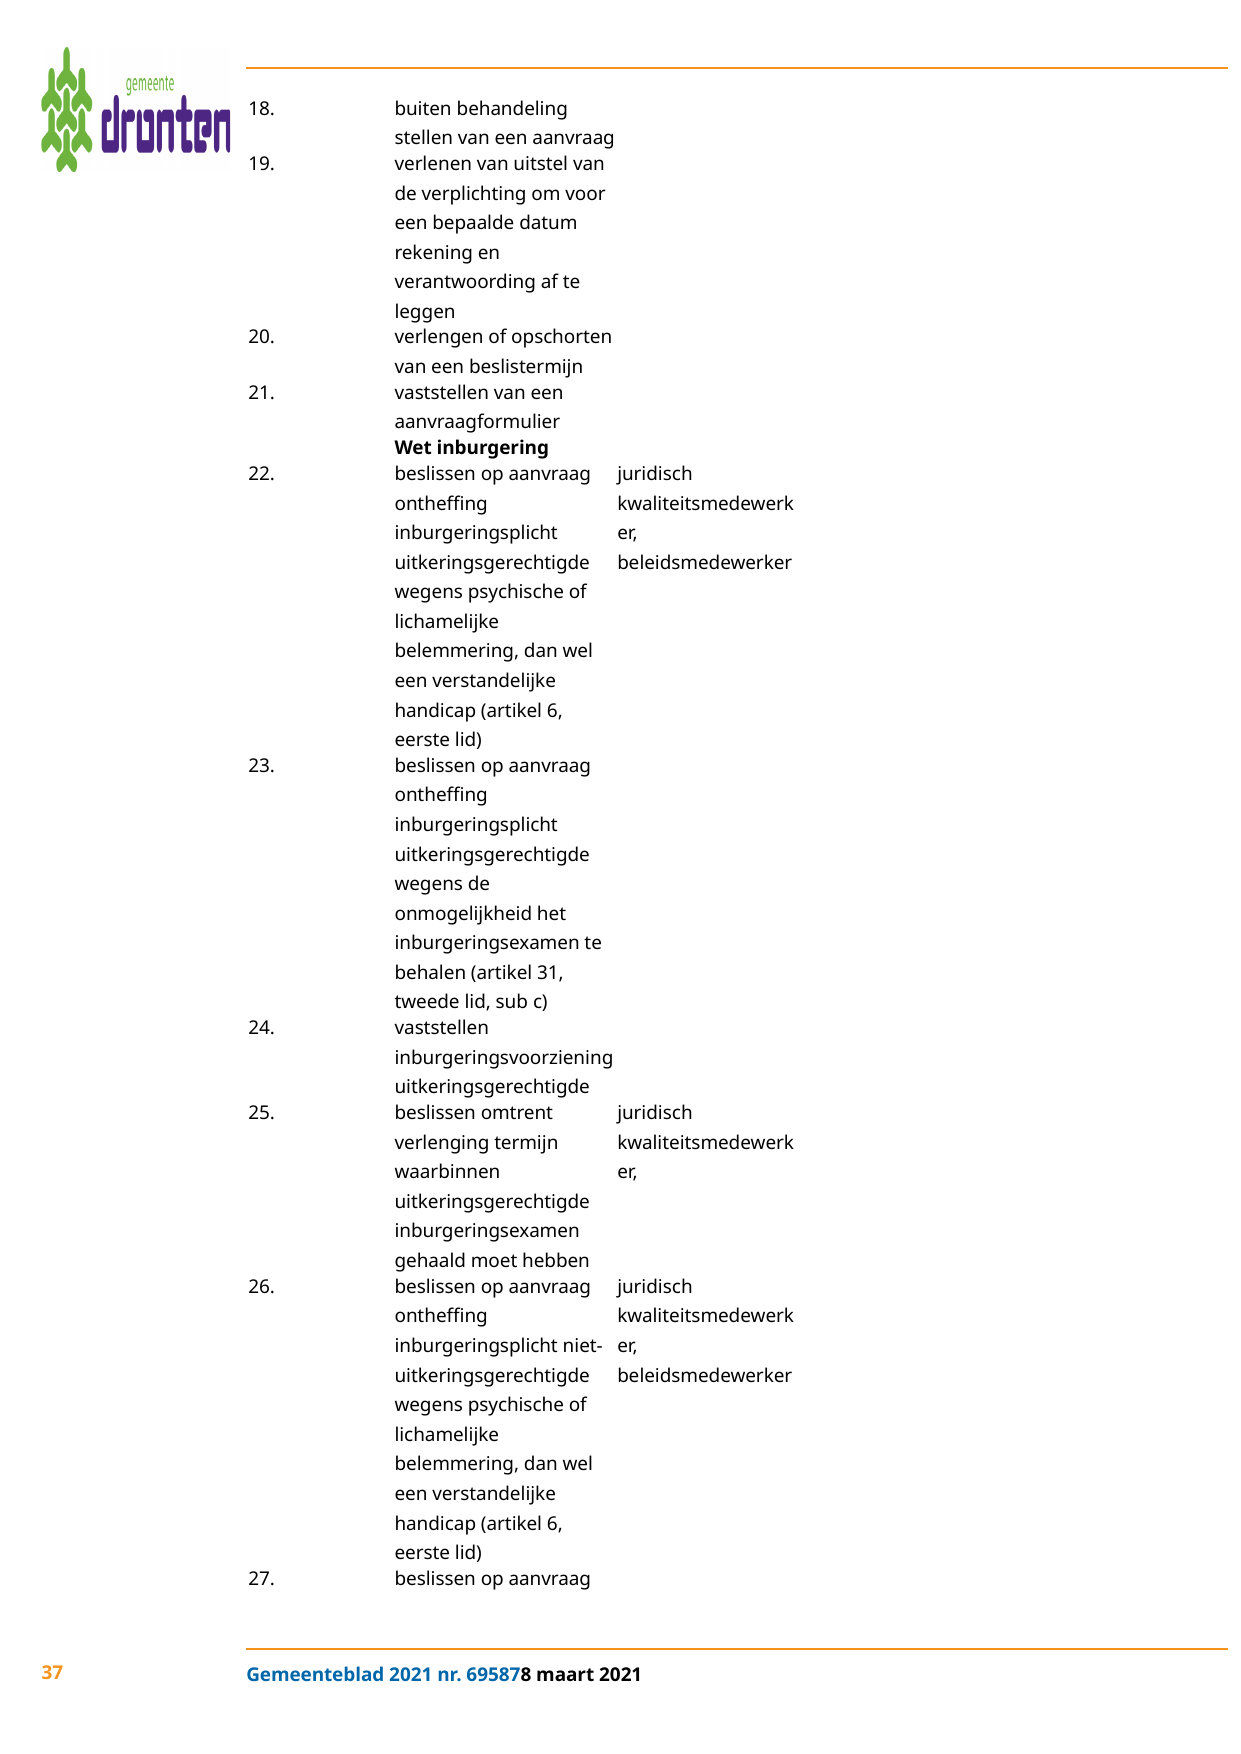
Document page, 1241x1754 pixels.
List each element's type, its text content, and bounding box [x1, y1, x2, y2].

table_cell buiten behandeling stellen van een aanvraag [394, 95, 617, 150]
table_cell juridisch kwaliteitsmedewerker, beleidsmedewerker [617, 1273, 795, 1591]
table_cell 27. [248, 1565, 394, 1591]
table_cell 22. [248, 460, 394, 752]
table_cell [617, 95, 795, 434]
picture [41, 47, 231, 172]
table_cell [795, 1273, 1152, 1591]
table_cell beslissen op aanvraag ontheffing inburgeringsplicht uitkeringsgerechtigde wegens de onmogelijkheid het inburgeringsexamen te behalen (artikel 31, tweede lid, sub c) [394, 752, 617, 1014]
table_cell juridisch kwaliteitsmedewerker, beleidsmedewerker [617, 460, 795, 1099]
table_cell [248, 434, 394, 460]
table_cell 23. [248, 752, 394, 1014]
table_cell [795, 460, 1152, 1099]
table_cell verlengen of opschorten van een beslistermijn [394, 324, 617, 379]
table_cell 19. [248, 150, 394, 324]
table_cell verlenen van uitstel van de verplichting om voor een bepaalde datum rekening en verantwoording af te leggen [394, 150, 617, 324]
table_cell beslissen omtrent verlenging termijn waarbinnen uitkeringsgerechtigde inburgeringsexamen gehaald moet hebben [394, 1099, 617, 1273]
table_cell 20. [248, 324, 394, 379]
table_cell 26. [248, 1273, 394, 1565]
table_cell Wet inburgering [394, 434, 1152, 460]
table_cell beslissen op aanvraag ontheffing inburgeringsplicht uitkeringsgerechtigde wegens psychische of lichamelijke belemmering, dan wel een verstandelijke handicap (artikel 6, eerste lid) [394, 460, 617, 752]
table_cell [795, 95, 1152, 434]
table_cell 25. [248, 1099, 394, 1273]
table_cell beslissen op aanvraag [394, 1565, 617, 1591]
table_cell 24. [248, 1015, 394, 1099]
table_cell beslissen op aanvraag ontheffing inburgeringsplicht niet-uitkeringsgerechtigde wegens psychische of lichamelijke belemmering, dan wel een verstandelijke handicap (artikel 6, eerste lid) [394, 1273, 617, 1565]
table_cell vaststellen inburgeringsvoorziening uitkeringsgerechtigde [394, 1015, 617, 1099]
table_cell 18. [248, 95, 394, 150]
table_cell juridisch kwaliteitsmedewerker, [617, 1099, 795, 1273]
table_cell 21. [248, 379, 394, 434]
table_cell vaststellen van een aanvraagformulier [394, 379, 617, 434]
table_cell [795, 1099, 1152, 1273]
